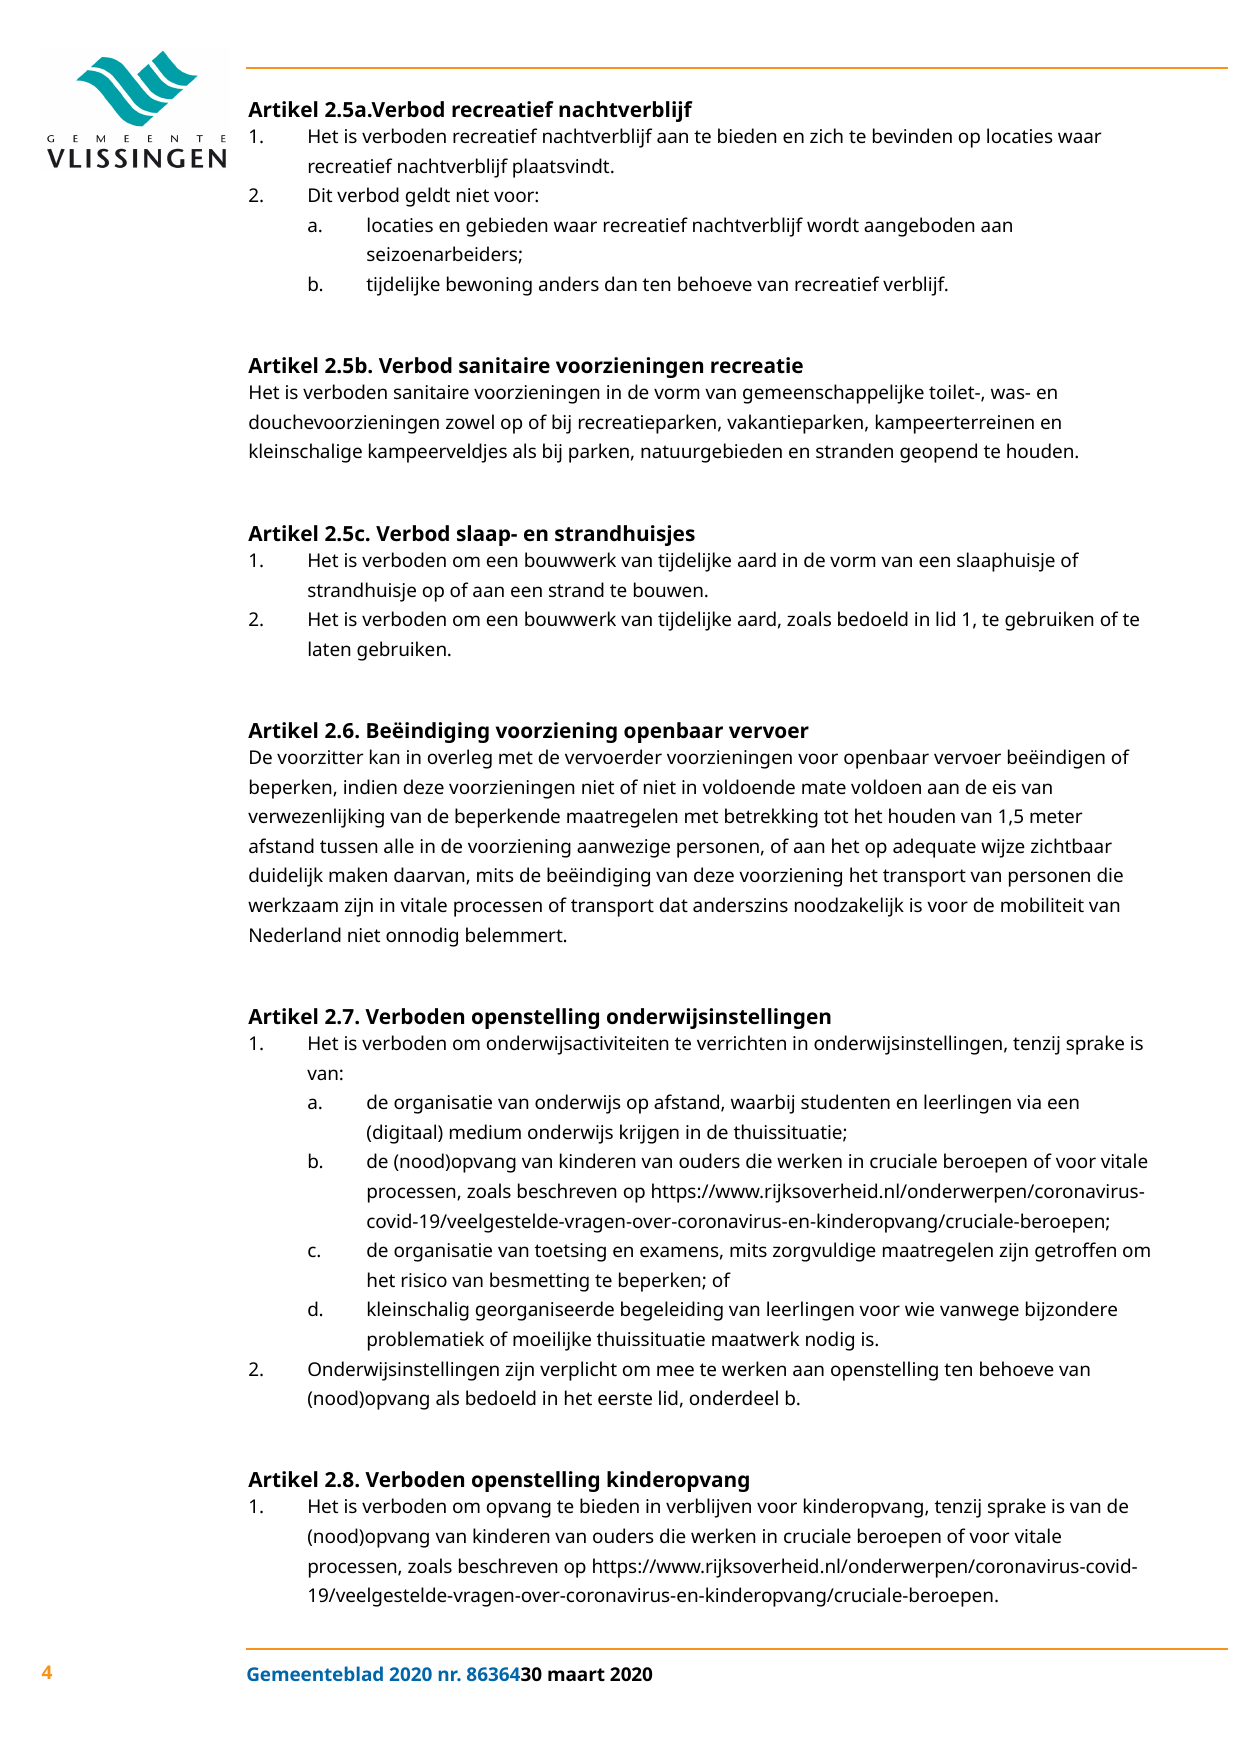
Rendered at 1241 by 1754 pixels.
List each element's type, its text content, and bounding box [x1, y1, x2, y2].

text Artikel 2.5c. Verbod slaap- en strandhuisjes [248, 519, 1152, 547]
list Het is verboden om een bouwwerk van tijdelijke aard, zoals bedoeld in lid 1, te gebruiken of te laten gebruiken. [248, 606, 1152, 662]
list Onderwijsinstellingen zijn verplicht om mee te werken aan openstelling ten behoeve van (nood)opvang als bedoeld in het eerste lid, onderdeel b. [248, 1356, 1152, 1411]
text Artikel 2.6. Beëindiging voorziening openbaar vervoer [248, 716, 1152, 744]
list de (nood)opvang van kinderen van ouders die werken in cruciale beroepen of voor vitale processen, zoals beschreven op https://www.rijksoverheid.nl/onderwerpen/coronavirus-covid-19/veelgestelde-vragen-over-coronavirus-en-kinderopvang/cruciale-beroepen; [307, 1149, 1152, 1233]
text Artikel 2.5b. Verbod sanitaire voorzieningen recreatie [248, 351, 1152, 379]
text De voorzitter kan in overleg met de vervoerder voorzieningen voor openbaar vervoer beëindigen of beperken, indien deze voorzieningen niet of niet in voldoende mate voldoen aan de eis van verwezenlijking van de beperkende maatregelen met betrekking tot het houden van 1,5 meter afstand tussen alle in de voorziening aanwezige personen, of aan het op adequate wijze zichtbaar duidelijk maken daarvan, mits de beëindiging van deze voorziening het transport van personen die werkzaam zijn in vitale processen of transport dat anderszins noodzakelijk is voor de mobiliteit van Nederland niet onnodig belemmert. [248, 744, 1152, 948]
list Het is verboden om onderwijsactiviteiten te verrichten in onderwijsinstellingen, tenzij sprake is van: [248, 1030, 1152, 1086]
list kleinschalig georganiseerde begeleiding van leerlingen voor wie vanwege bijzondere problematiek of moeilijke thuissituatie maatwerk nodig is. [307, 1297, 1152, 1352]
text Artikel 2.5a.Verbod recreatief nachtverblijf [248, 95, 1152, 123]
text Het is verboden sanitaire voorzieningen in de vorm van gemeenschappelijke toilet-, was- en douchevoorzieningen zowel op of bij recreatieparken, vakantieparken, kampeerterreinen en kleinschalige kampeerveldjes als bij parken, natuurgebieden en stranden geopend te houden. [248, 379, 1152, 464]
list de organisatie van onderwijs op afstand, waarbij studenten en leerlingen via een (digitaal) medium onderwijs krijgen in de thuissituatie; [307, 1089, 1152, 1145]
list Dit verbod geldt niet voor: [248, 182, 1152, 208]
list Het is verboden om opvang te bieden in verblijven voor kinderopvang, tenzij sprake is van de (nood)opvang van kinderen van ouders die werken in cruciale beroepen of voor vitale processen, zoals beschreven op https://www.rijksoverheid.nl/onderwerpen/coronavirus-covid-19/veelgestelde-vragen-over-coronavirus-en-kinderopvang/cruciale-beroepen. [248, 1494, 1152, 1608]
text Artikel 2.7. Verboden openstelling onderwijsinstellingen [248, 1002, 1152, 1030]
list Het is verboden recreatief nachtverblijf aan te bieden en zich te bevinden op locaties waar recreatief nachtverblijf plaatsvindt. [248, 123, 1152, 178]
text Artikel 2.8. Verboden openstelling kinderopvang [248, 1465, 1152, 1494]
picture [41, 47, 231, 172]
list Het is verboden om een bouwwerk van tijdelijke aard in de vorm van een slaaphuisje of strandhuisje op of aan een strand te bouwen. [248, 547, 1152, 602]
list locaties en gebieden waar recreatief nachtverblijf wordt aangeboden aan seizoenarbeiders; [307, 212, 1152, 267]
list de organisatie van toetsing en examens, mits zorgvuldige maatregelen zijn getroffen om het risico van besmetting te beperken; of [307, 1237, 1152, 1293]
list tijdelijke bewoning anders dan ten behoeve van recreatief verblijf. [307, 271, 1152, 297]
